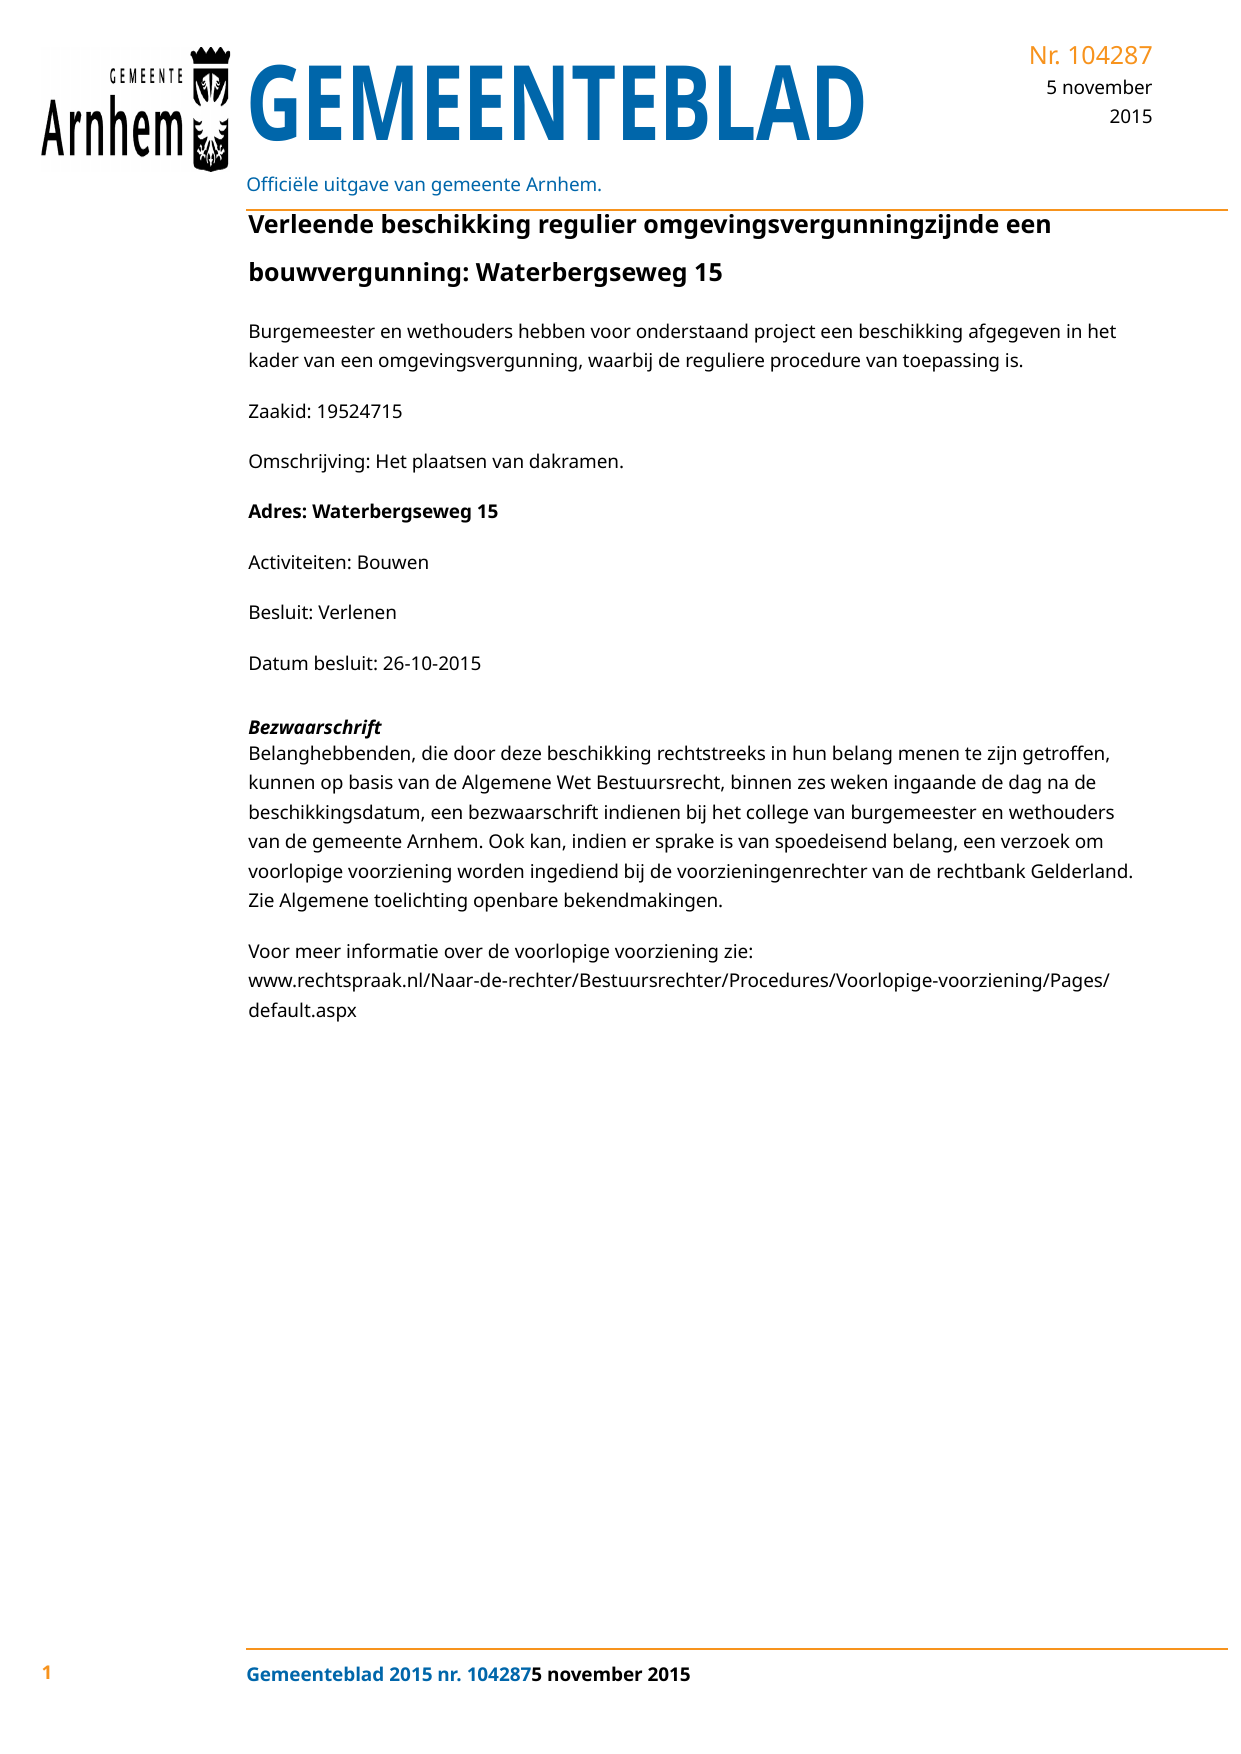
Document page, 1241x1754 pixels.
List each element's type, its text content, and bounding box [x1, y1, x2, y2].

text Besluit: Verlenen [248, 599, 1152, 625]
text Adres: Waterbergseweg 15 [248, 499, 1152, 524]
text Activiteiten: Bouwen [248, 549, 1152, 575]
text Bezwaarschrift [248, 714, 1152, 740]
text Zaakid: 19524715 [248, 398, 1152, 424]
picture [41, 47, 231, 172]
text Burgemeester en wethouders hebben voor onderstaand project een beschikking afgegeven in het kader van een omgevingsvergunning, waarbij de reguliere procedure van toepassing is. [248, 318, 1152, 373]
text Omschrijving: Het plaatsen van dakramen. [248, 448, 1152, 474]
text Verleende beschikking regulier omgevingsvergunningzijnde een bouwvergunning: Waterbergseweg 15 [248, 211, 1152, 288]
text Voor meer informatie over de voorlopige voorziening zie: www.rechtspraak.nl/Naar-de-rechter/Bestuursrechter/Procedures/Voorlopige-voorziening/Pages/default.aspx [248, 938, 1152, 1023]
text Belanghebbenden, die door deze beschikking rechtstreeks in hun belang menen te zijn getroffen, kunnen op basis van de Algemene Wet Bestuursrecht, binnen zes weken ingaande de dag na de beschikkingsdatum, een bezwaarschrift indienen bij het college van burgemeester en wethouders van de gemeente Arnhem. Ook kan, indien er sprake is van spoedeisend belang, een verzoek om voorlopige voorziening worden ingediend bij de voorzieningenrechter van de rechtbank Gelderland. Zie Algemene toelichting openbare bekendmakingen. [248, 740, 1152, 913]
text Datum besluit: 26-10-2015 [248, 650, 1152, 676]
